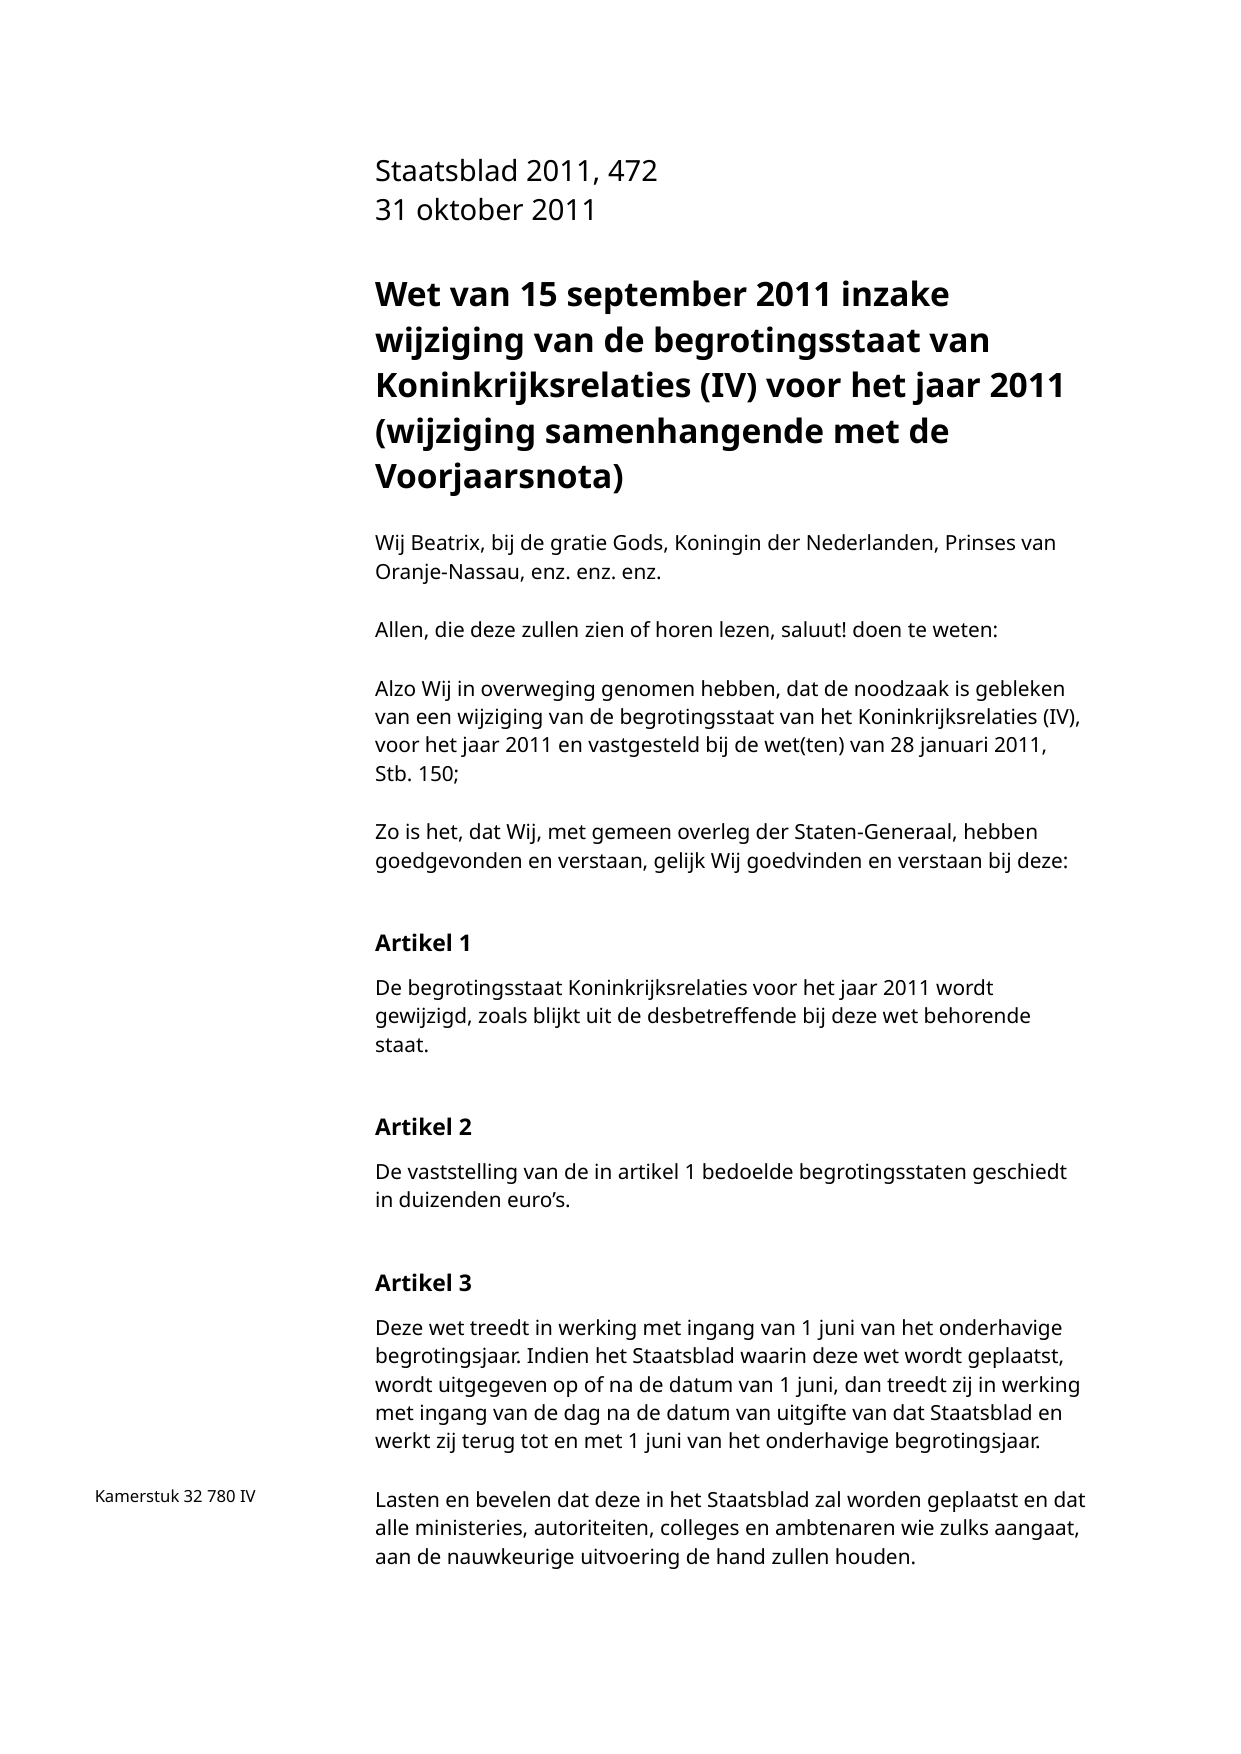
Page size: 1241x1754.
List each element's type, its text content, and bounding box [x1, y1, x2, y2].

subtitle Artikel 1 [375, 927, 1090, 958]
text Lasten en bevelen dat deze in het Staatsblad zal worden geplaatst en dat alle ministeries, autoriteiten, colleges en ambtenaren wie zulks aangaat, aan de nauwkeurige uitvoering de hand zullen houden. [375, 1485, 1090, 1570]
text Wij Beatrix, bij de gratie Gods, Koningin der Nederlanden, Prinses van Oranje-Nassau, enz. enz. enz. [375, 528, 1090, 585]
text Deze wet treedt in werking met ingang van 1 juni van het onderhavige begrotingsjaar. Indien het Staatsblad waarin deze wet wordt geplaatst, wordt uitgegeven op of na de datum van 1 juni, dan treedt zij in werking met ingang van de dag na de datum van uitgifte van dat Staatsblad en werkt zij terug tot en met 1 juni van het onderhavige begrotingsjaar. [375, 1313, 1090, 1455]
subtitle Wet van 15 september 2011 inzake wijziging van de begrotingsstaat van Koninkrijksrelaties (IV) voor het jaar 2011 (wijziging samenhangende met de Voorjaarsnota) [375, 271, 1090, 498]
text Alzo Wij in overweging genomen hebben, dat de noodzaak is gebleken van een wijziging van de begrotingsstaat van het Koninkrijksrelaties (IV), voor het jaar 2011 en vastgesteld bij de wet(ten) van 28 januari 2011, Stb. 150; [375, 674, 1090, 787]
text De vaststelling van de in artikel 1 bedoelde begrotingsstaten geschiedt in duizenden euro’s. [375, 1157, 1090, 1214]
text Allen, die deze zullen zien of horen lezen, saluut! doen te weten: [375, 615, 1090, 644]
text Staatsblad 2011, 472 [375, 150, 1090, 190]
text Kamerstuk 32 780 IV [94, 1485, 328, 1508]
text De begrotingsstaat Koninkrijksrelaties voor het jaar 2011 wordt gewijzigd, zoals blijkt uit de desbetreffende bij deze wet behorende staat. [375, 973, 1090, 1058]
text 31 oktober 2011 [375, 190, 1090, 229]
subtitle Artikel 2 [375, 1111, 1090, 1142]
subtitle Artikel 3 [375, 1267, 1090, 1298]
text Zo is het, dat Wij, met gemeen overleg der Staten-Generaal, hebben goedgevonden en verstaan, gelijk Wij goedvinden en verstaan bij deze: [375, 817, 1090, 874]
